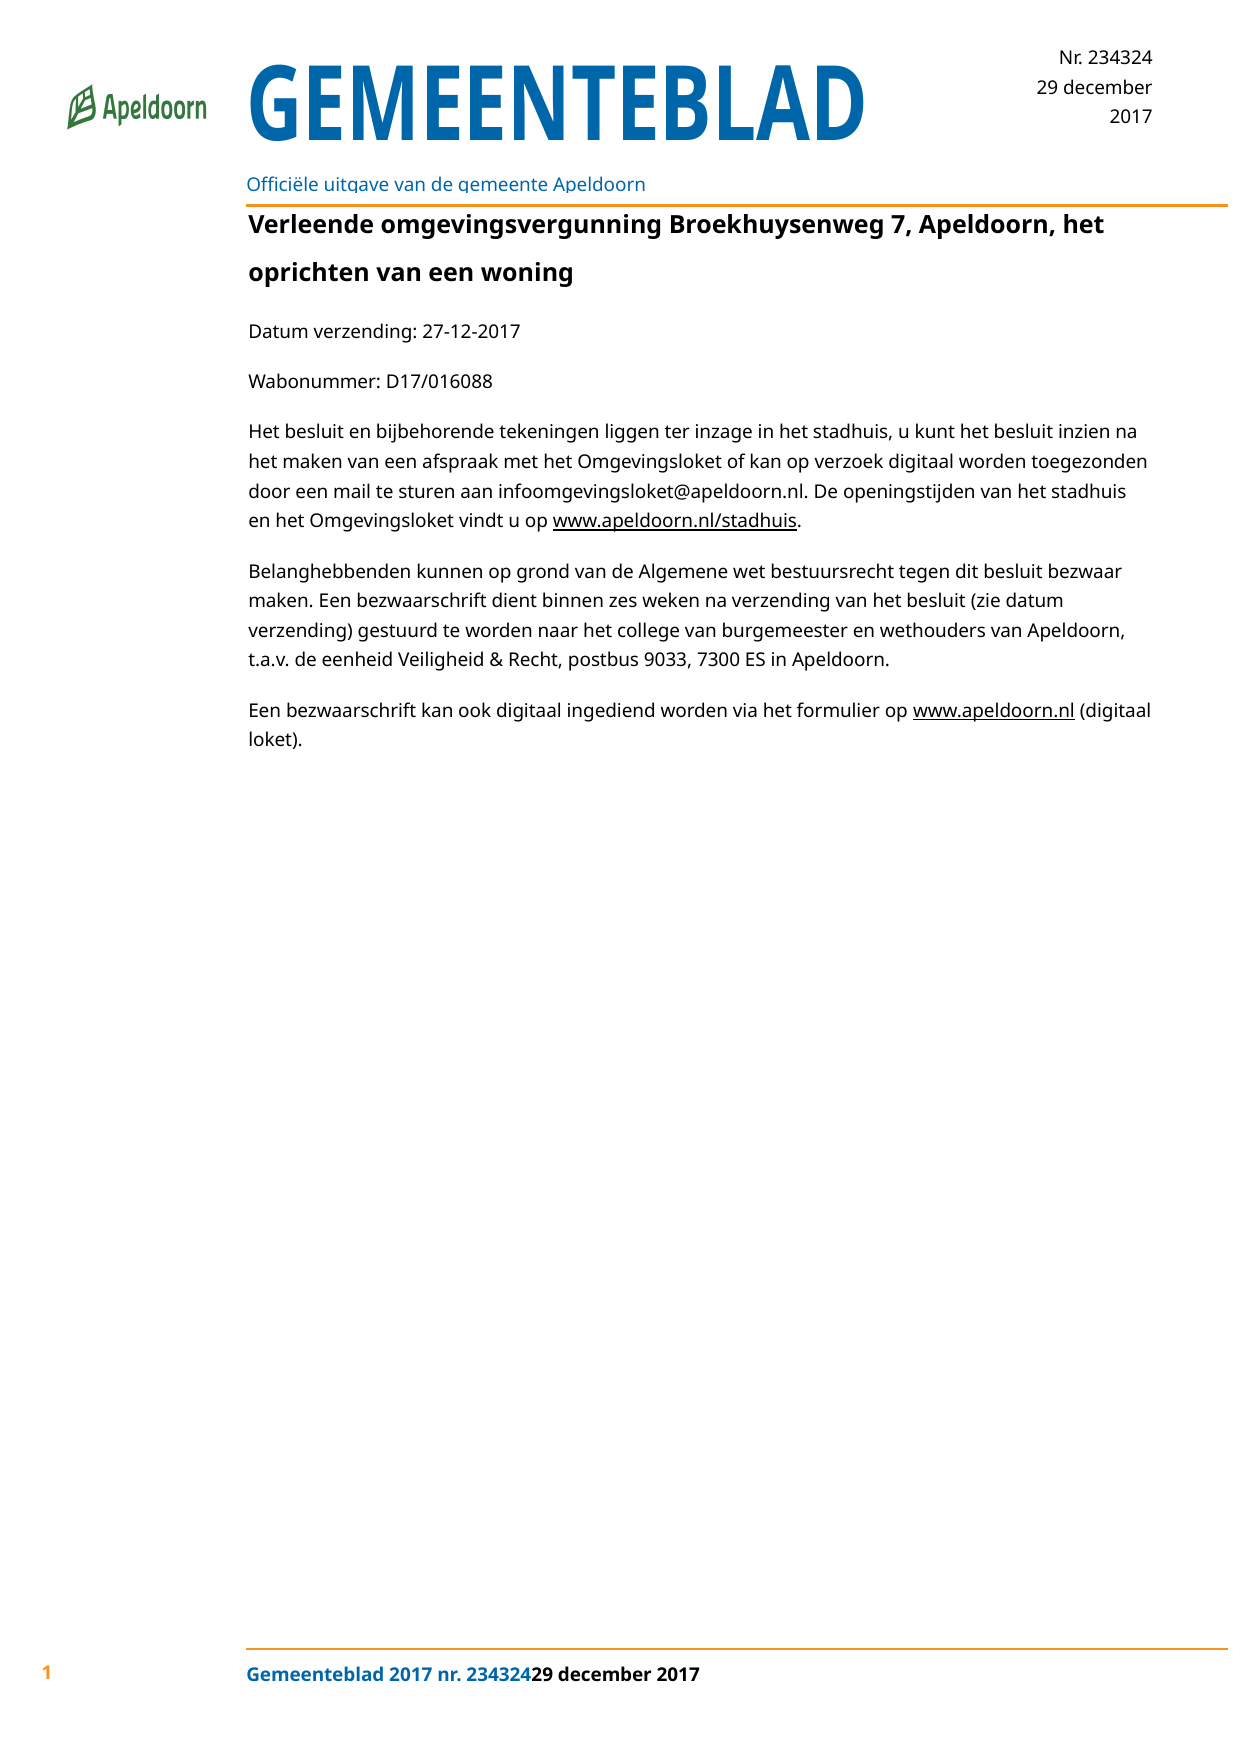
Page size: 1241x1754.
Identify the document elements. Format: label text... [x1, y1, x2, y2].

picture [41, 47, 231, 172]
text Verleende omgevingsvergunning Broekhuysenweg 7, Apeldoorn, het oprichten van een woning [248, 207, 1152, 288]
text Het besluit en bijbehorende tekeningen liggen ter inzage in het stadhuis, u kunt het besluit inzien na het maken van een afspraak met het Omgevingsloket of kan op verzoek digitaal worden toegezonden door een mail te sturen aan infoomgevingsloket@apeldoorn.nl. De openingstijden van het stadhuis en het Omgevingsloket vindt u op www.apeldoorn.nl/stadhuis. [248, 419, 1152, 533]
text Belanghebbenden kunnen op grond van de Algemene wet bestuursrecht tegen dit besluit bezwaar maken. Een bezwaarschrift dient binnen zes weken na verzending van het besluit (zie datum verzending) gestuurd te worden naar het college van burgemeester en wethouders van Apeldoorn, t.a.v. de eenheid Veiligheid & Recht, postbus 9033, 7300 ES in Apeldoorn. [248, 558, 1152, 672]
text Wabonummer: D17/016088 [248, 368, 1152, 394]
text Een bezwaarschrift kan ook digitaal ingediend worden via het formulier op www.apeldoorn.nl (digitaal loket). [248, 697, 1152, 752]
text Datum verzending: 27-12-2017 [248, 318, 1152, 344]
